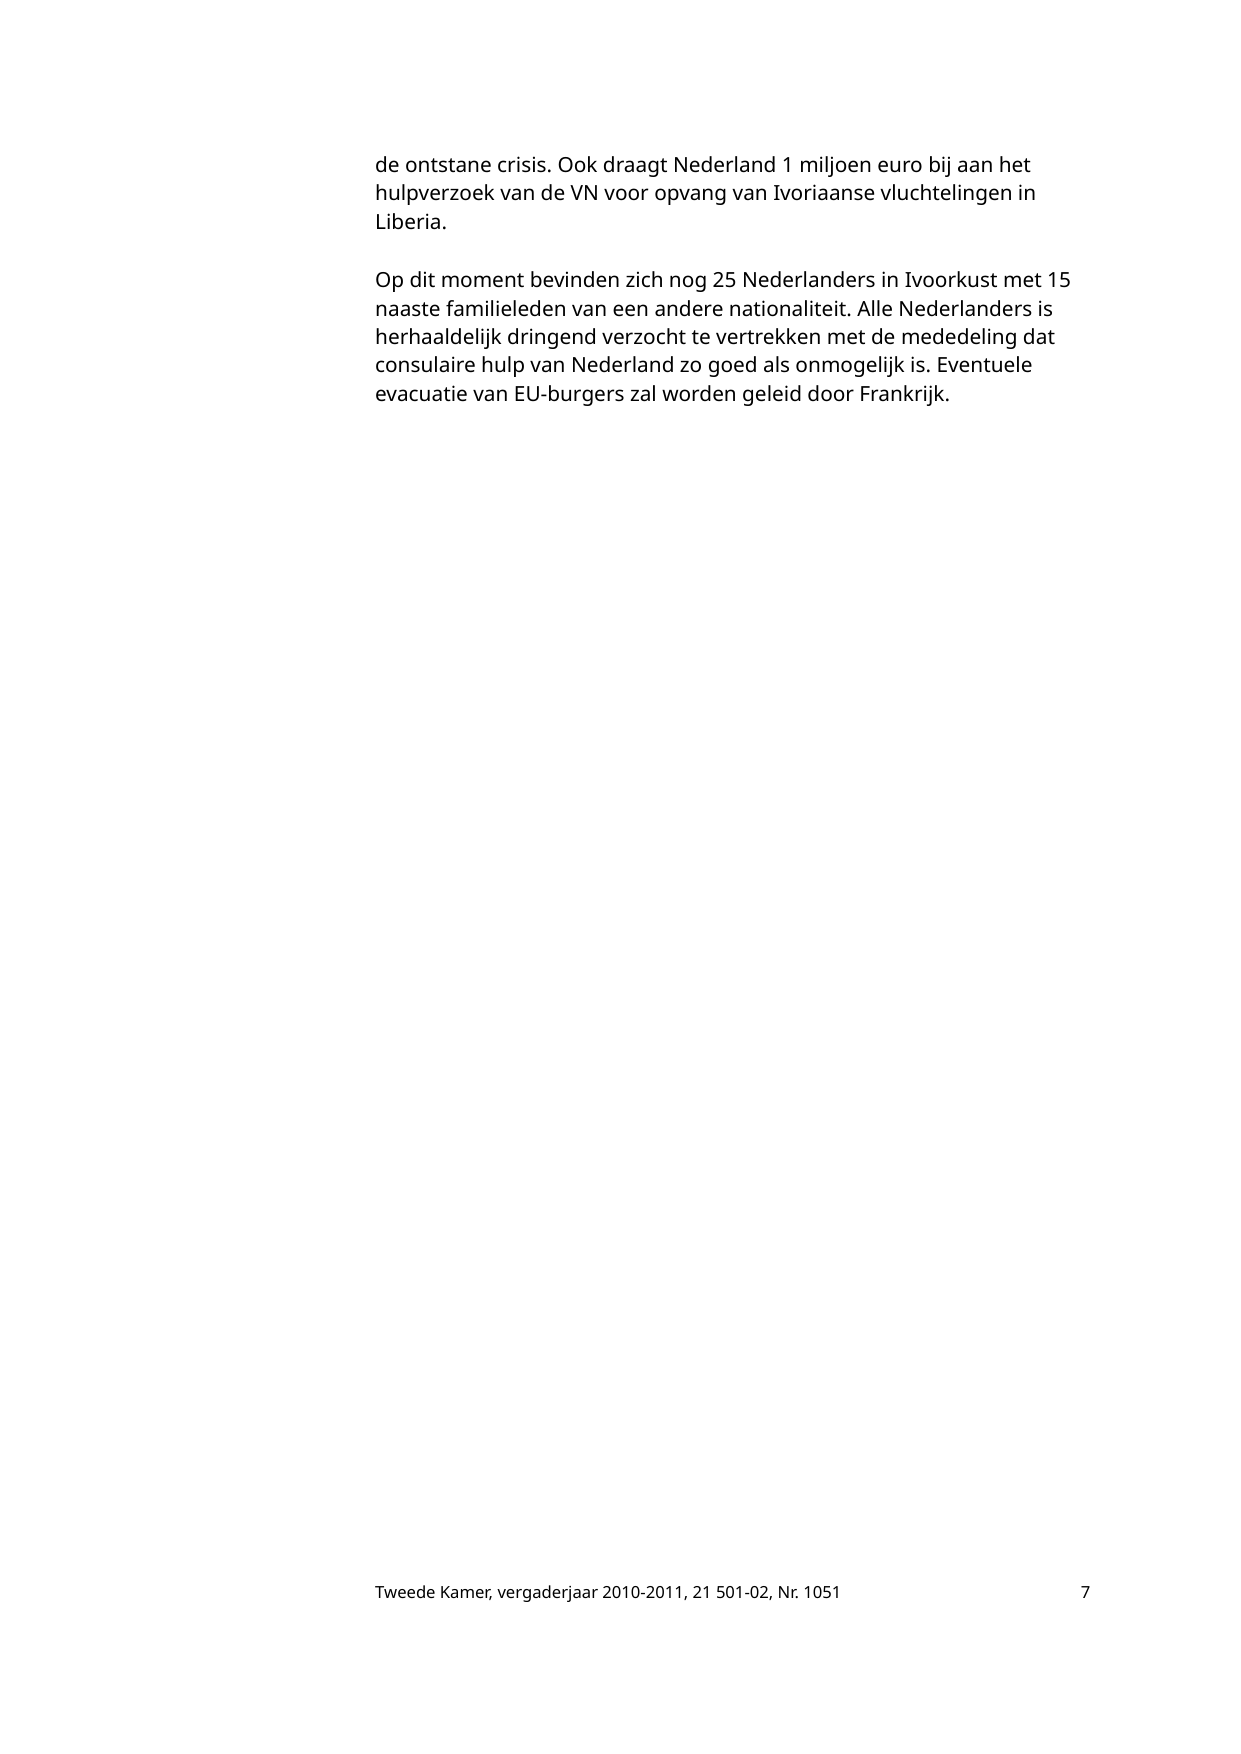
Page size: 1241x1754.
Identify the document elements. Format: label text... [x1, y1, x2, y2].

text de ontstane crisis. Ook draagt Nederland 1 miljoen euro bij aan het hulpverzoek van de VN voor opvang van Ivoriaanse vluchtelingen in Liberia. [375, 150, 1090, 235]
text Op dit moment bevinden zich nog 25 Nederlanders in Ivoorkust met 15 naaste familieleden van een andere nationaliteit. Alle Nederlanders is herhaaldelijk dringend verzocht te vertrekken met de mededeling dat consulaire hulp van Nederland zo goed als onmogelijk is. Eventuele evacuatie van EU-burgers zal worden geleid door Frankrijk. [375, 265, 1090, 407]
